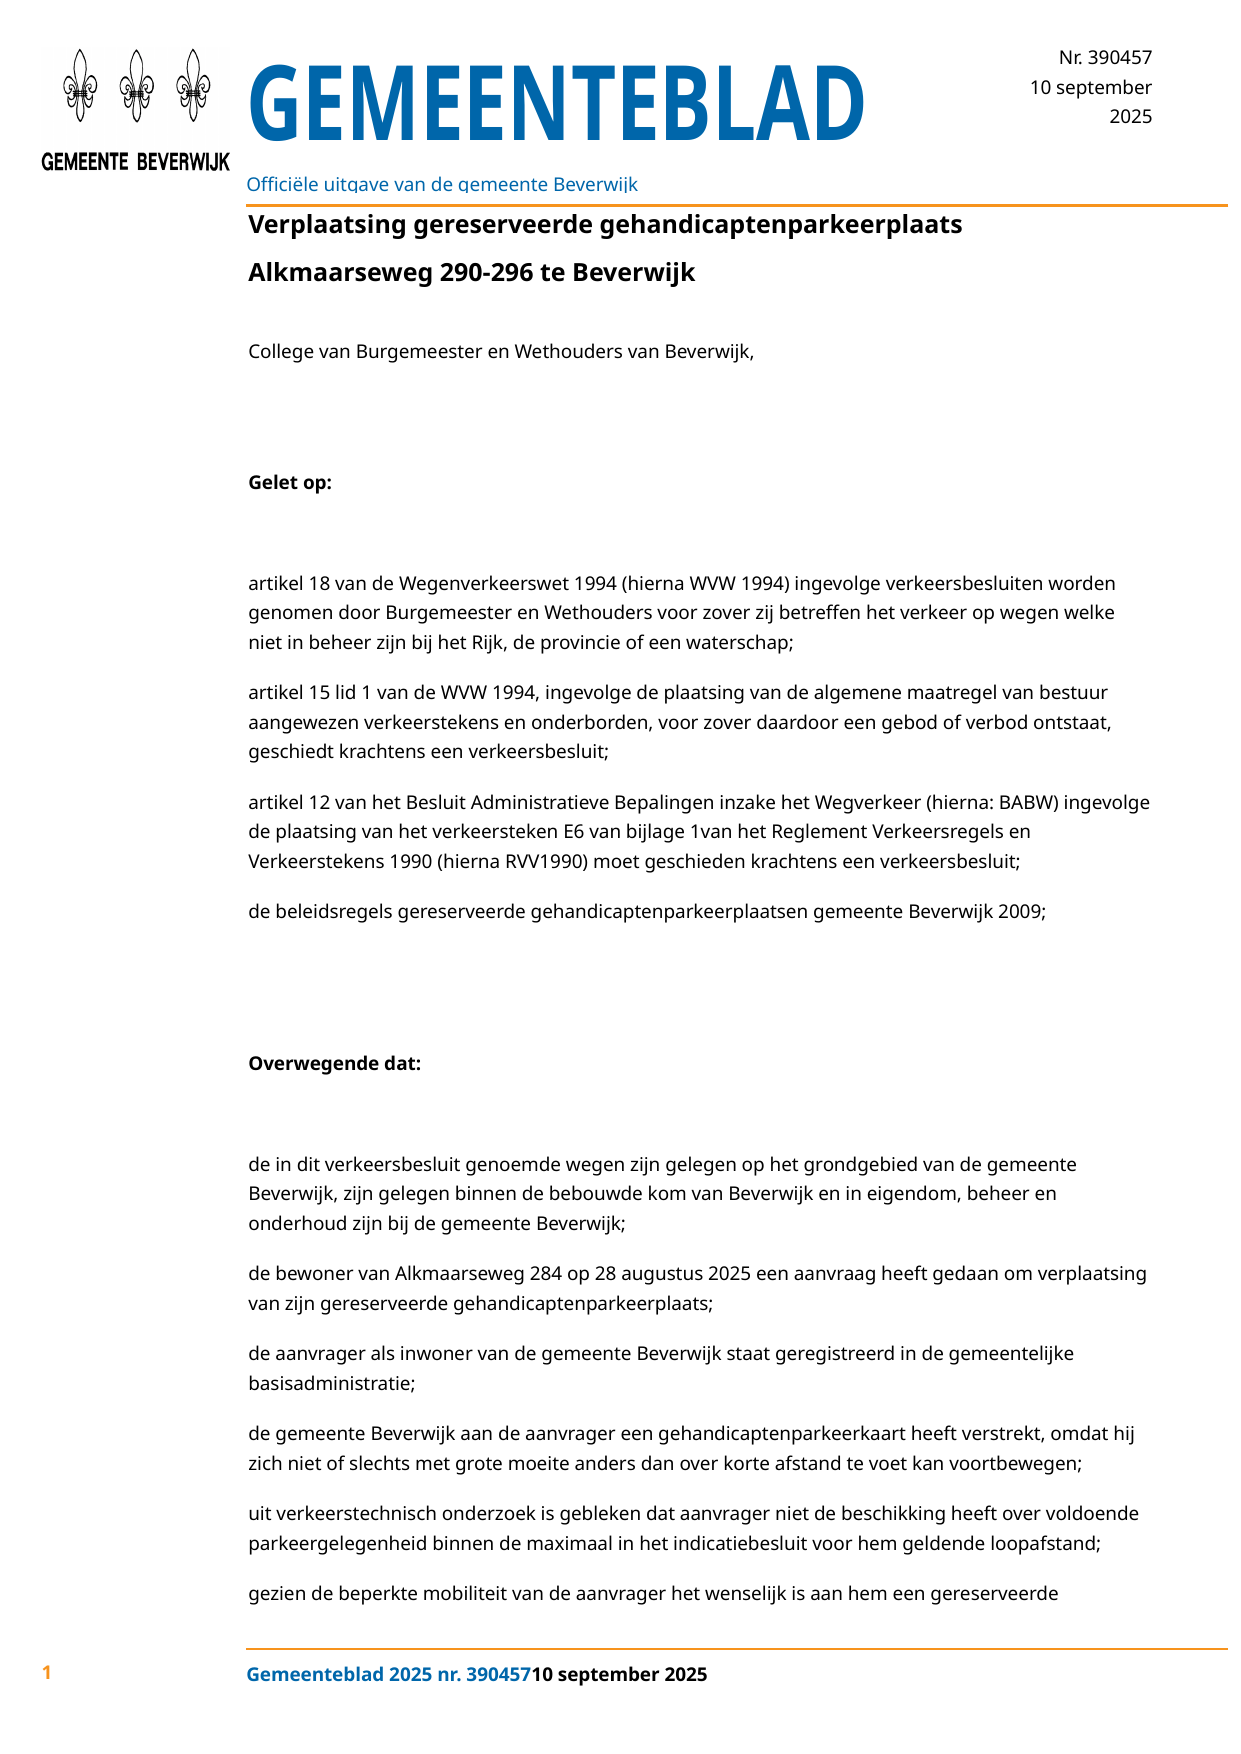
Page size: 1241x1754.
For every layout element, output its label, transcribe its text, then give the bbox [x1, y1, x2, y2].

text College van Burgemeester en Wethouders van Beverwijk, [248, 339, 1152, 364]
text Gelet op: [248, 469, 1152, 495]
text de aanvrager als inwoner van de gemeente Beverwijk staat geregistreerd in de gemeentelijke basisadministratie; [248, 1340, 1152, 1396]
text artikel 15 lid 1 van de WVW 1994, ingevolge de plaatsing van de algemene maatregel van bestuur aangewezen verkeerstekens en onderborden, voor zover daardoor een gebod of verbod ontstaat, geschiedt krachtens een verkeersbesluit; [248, 679, 1152, 764]
text de gemeente Beverwijk aan de aanvrager een gehandicaptenparkeerkaart heeft verstrekt, omdat hij zich niet of slechts met grote moeite anders dan over korte afstand te voet kan voortbewegen; [248, 1420, 1152, 1476]
text artikel 12 van het Besluit Administratieve Bepalingen inzake het Wegverkeer (hierna: BABW) ingevolge de plaatsing van het verkeersteken E6 van bijlage 1van het Reglement Verkeersregels en Verkeerstekens 1990 (hierna RVV1990) moet geschieden krachtens een verkeersbesluit; [248, 789, 1152, 874]
text de in dit verkeersbesluit genoemde wegen zijn gelegen op het grondgebied van de gemeente Beverwijk, zijn gelegen binnen de bebouwde kom van Beverwijk en in eigendom, beheer en onderhoud zijn bij de gemeente Beverwijk; [248, 1151, 1152, 1236]
text artikel 18 van de Wegenverkeerswet 1994 (hierna WVW 1994) ingevolge verkeersbesluiten worden genomen door Burgemeester en Wethouders voor zover zij betreffen het verkeer op wegen welke niet in beheer zijn bij het Rijk, de provincie of een waterschap; [248, 570, 1152, 655]
text de bewoner van Alkmaarseweg 284 op 28 augustus 2025 een aanvraag heeft gedaan om verplaatsing van zijn gereserveerde gehandicaptenparkeerplaats; [248, 1260, 1152, 1316]
text de beleidsregels gereserveerde gehandicaptenparkeerplaatsen gemeente Beverwijk 2009; [248, 899, 1152, 924]
text Verplaatsing gereserveerde gehandicaptenparkeerplaats Alkmaarseweg 290-296 te Beverwijk [248, 207, 1152, 288]
text uit verkeerstechnisch onderzoek is gebleken dat aanvrager niet de beschikking heeft over voldoende parkeergelegenheid binnen de maximaal in het indicatiebesluit voor hem geldende loopafstand; [248, 1500, 1152, 1556]
text Overwegende dat: [248, 1050, 1152, 1076]
picture [41, 47, 231, 172]
text gezien de beperkte mobiliteit van de aanvrager het wenselijk is aan hem een gereserveerde [248, 1580, 1152, 1606]
